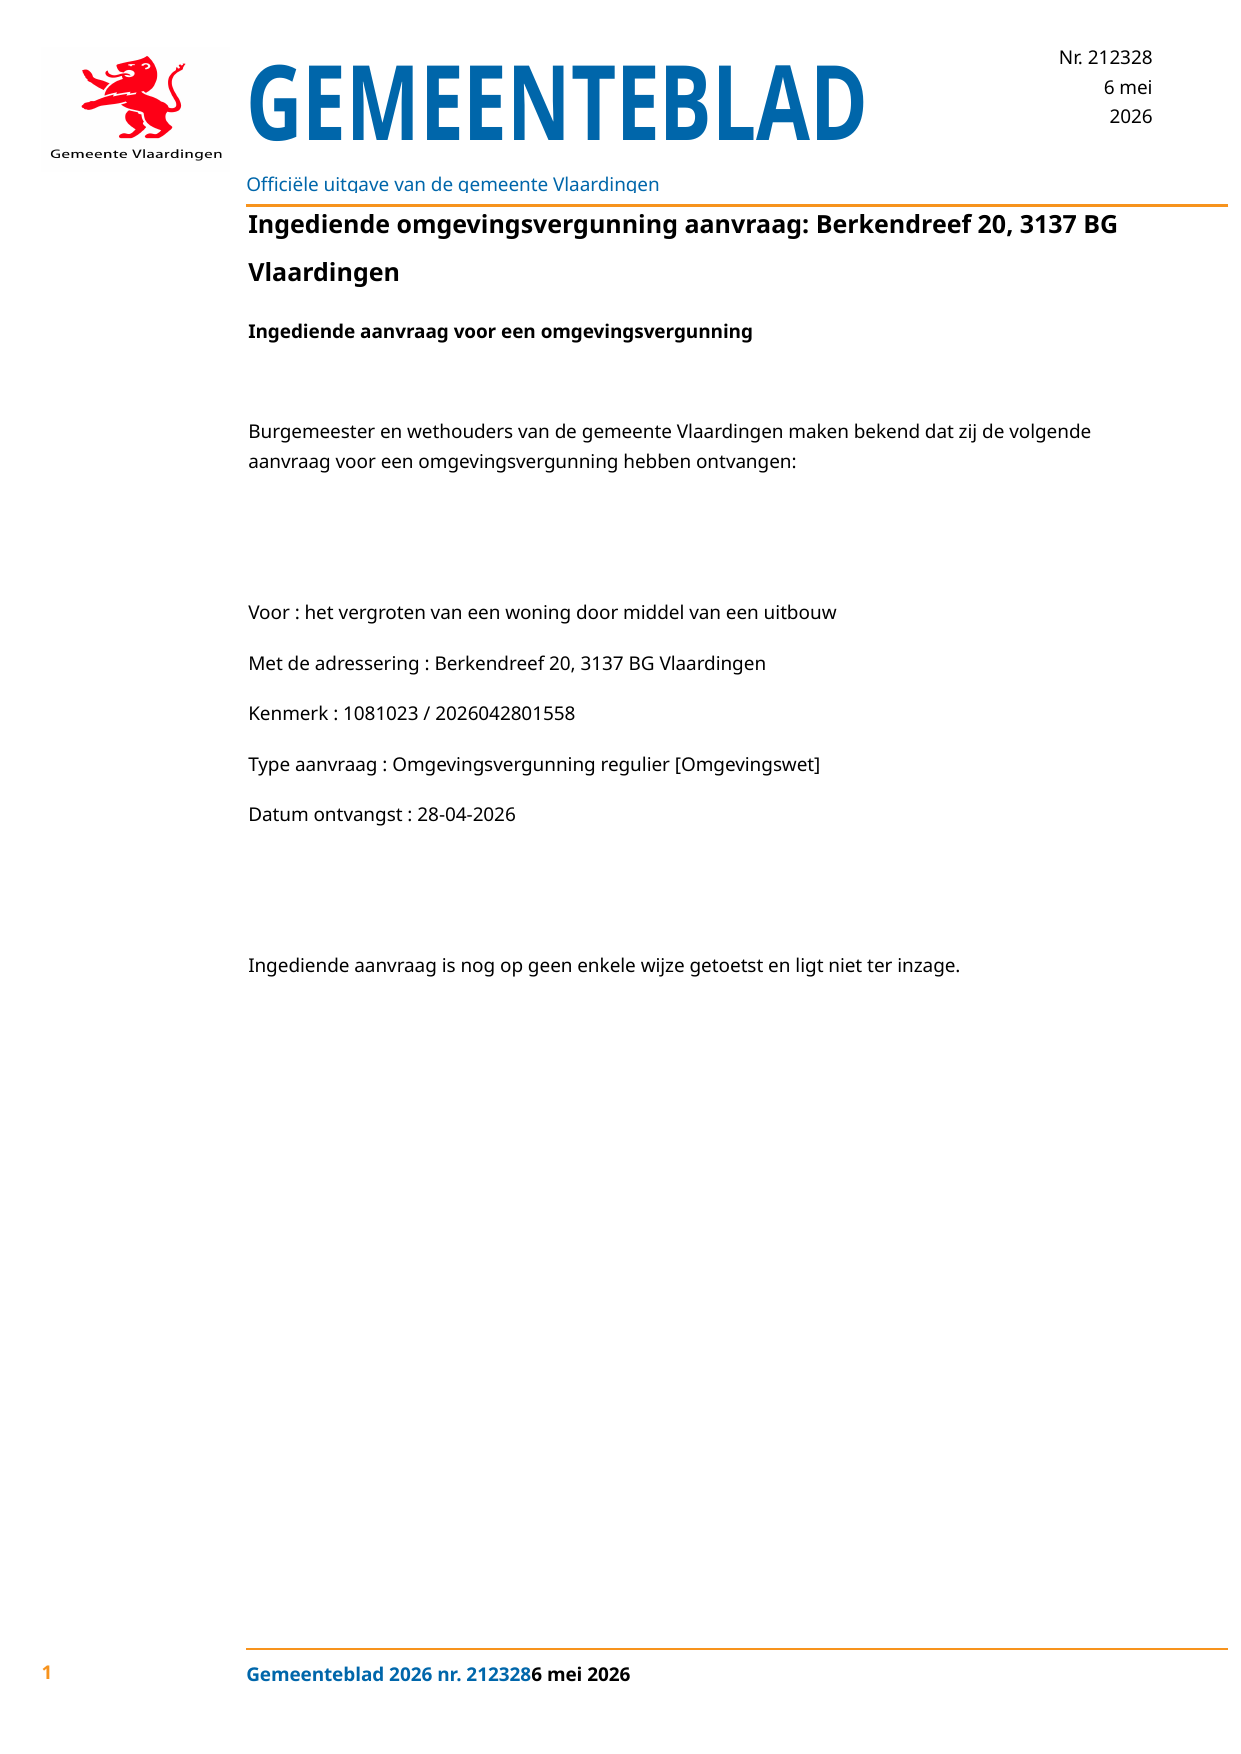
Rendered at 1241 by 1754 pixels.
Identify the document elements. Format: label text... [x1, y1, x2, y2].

text Datum ontvangst : 28-04-2026 [248, 801, 1152, 827]
text Kenmerk : 1081023 / 2026042801558 [248, 700, 1152, 726]
text Ingediende aanvraag is nog op geen enkele wijze getoetst en ligt niet ter inzage. [248, 952, 1152, 978]
text Burgemeester en wethouders van de gemeente Vlaardingen maken bekend dat zij de volgende aanvraag voor een omgevingsvergunning hebben ontvangen: [248, 419, 1152, 474]
text Ingediende aanvraag voor een omgevingsvergunning [248, 318, 1152, 344]
text Met de adressering : Berkendreef 20, 3137 BG Vlaardingen [248, 650, 1152, 676]
picture [41, 47, 231, 172]
text Type aanvraag : Omgevingsvergunning regulier [Omgevingswet] [248, 751, 1152, 777]
text Voor : het vergroten van een woning door middel van een uitbouw [248, 599, 1152, 625]
text Ingediende omgevingsvergunning aanvraag: Berkendreef 20, 3137 BG Vlaardingen [248, 207, 1152, 288]
